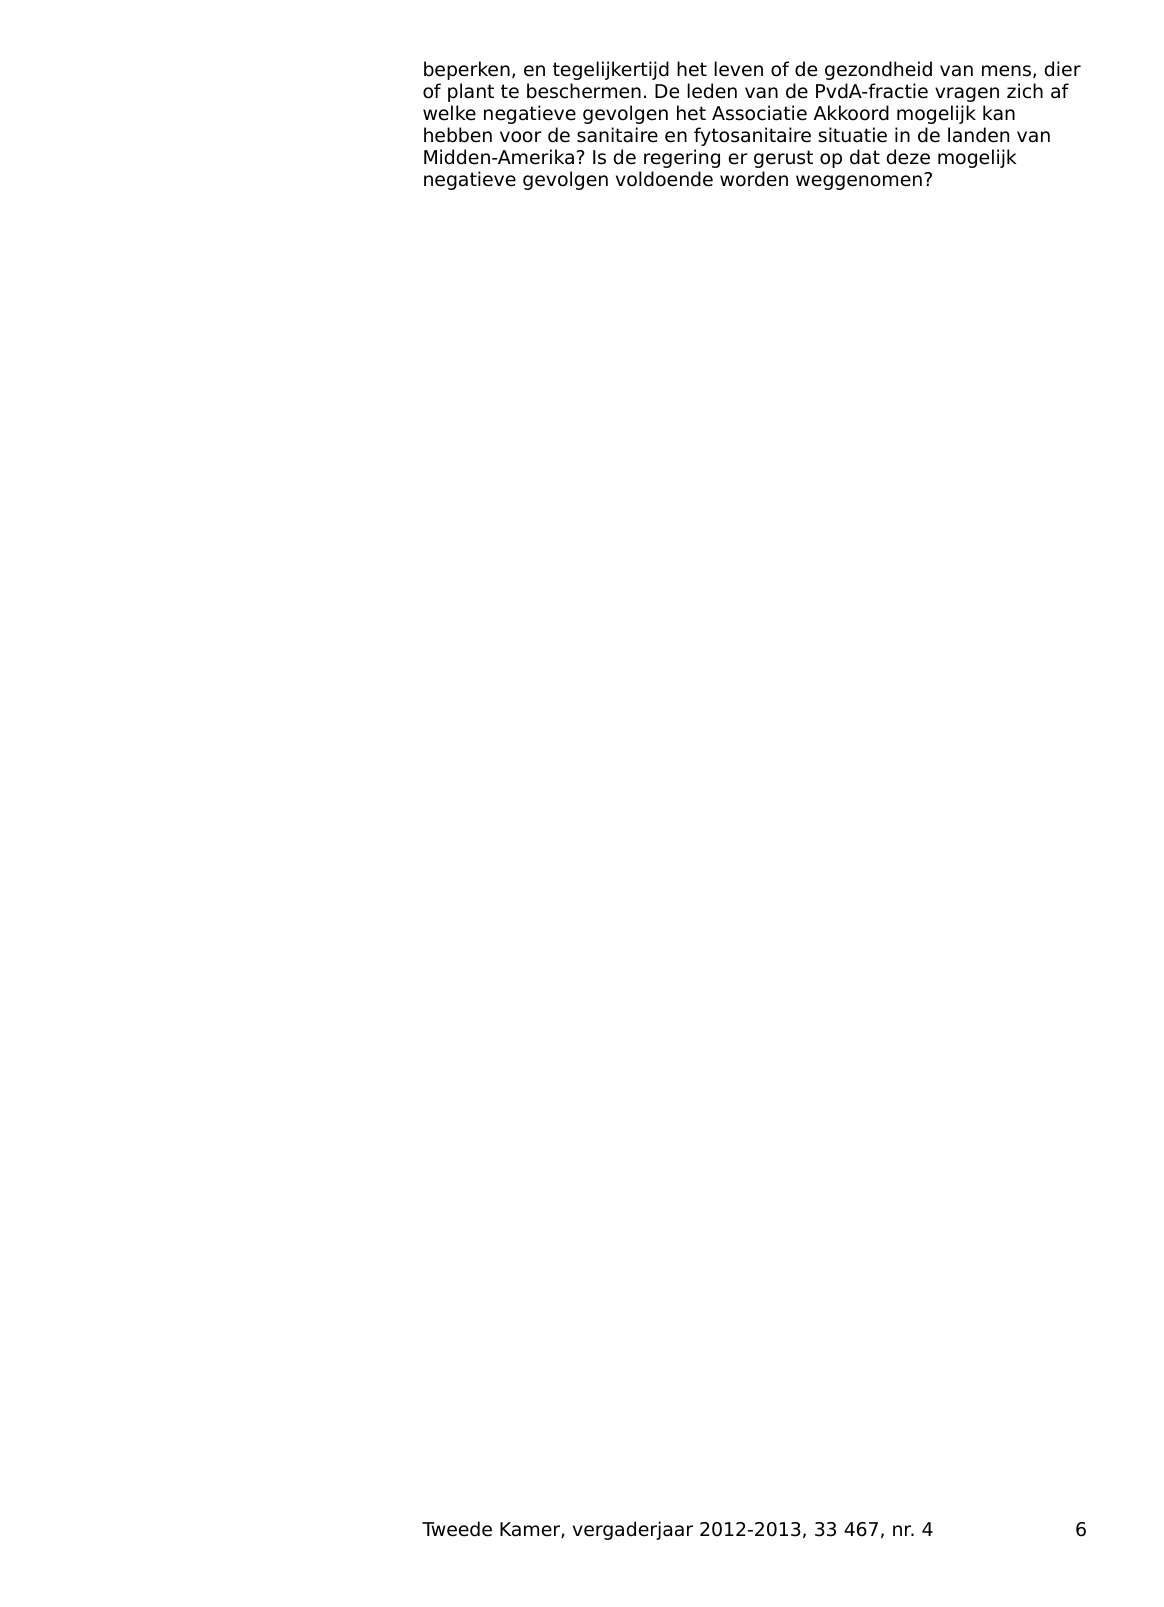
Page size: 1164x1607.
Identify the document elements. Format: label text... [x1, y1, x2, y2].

text beperken, en tegelijkertijd het leven of de gezondheid van mens, dier of plant te beschermen. De leden van de PvdA-fractie vragen zich af welke negatieve gevolgen het Associatie Akkoord mogelijk kan hebben voor de sanitaire en fytosanitaire situatie in de landen van Midden-Amerika? Is de regering er gerust op dat deze mogelijk negatieve gevolgen voldoende worden weggenomen? [422, 59, 1087, 191]
